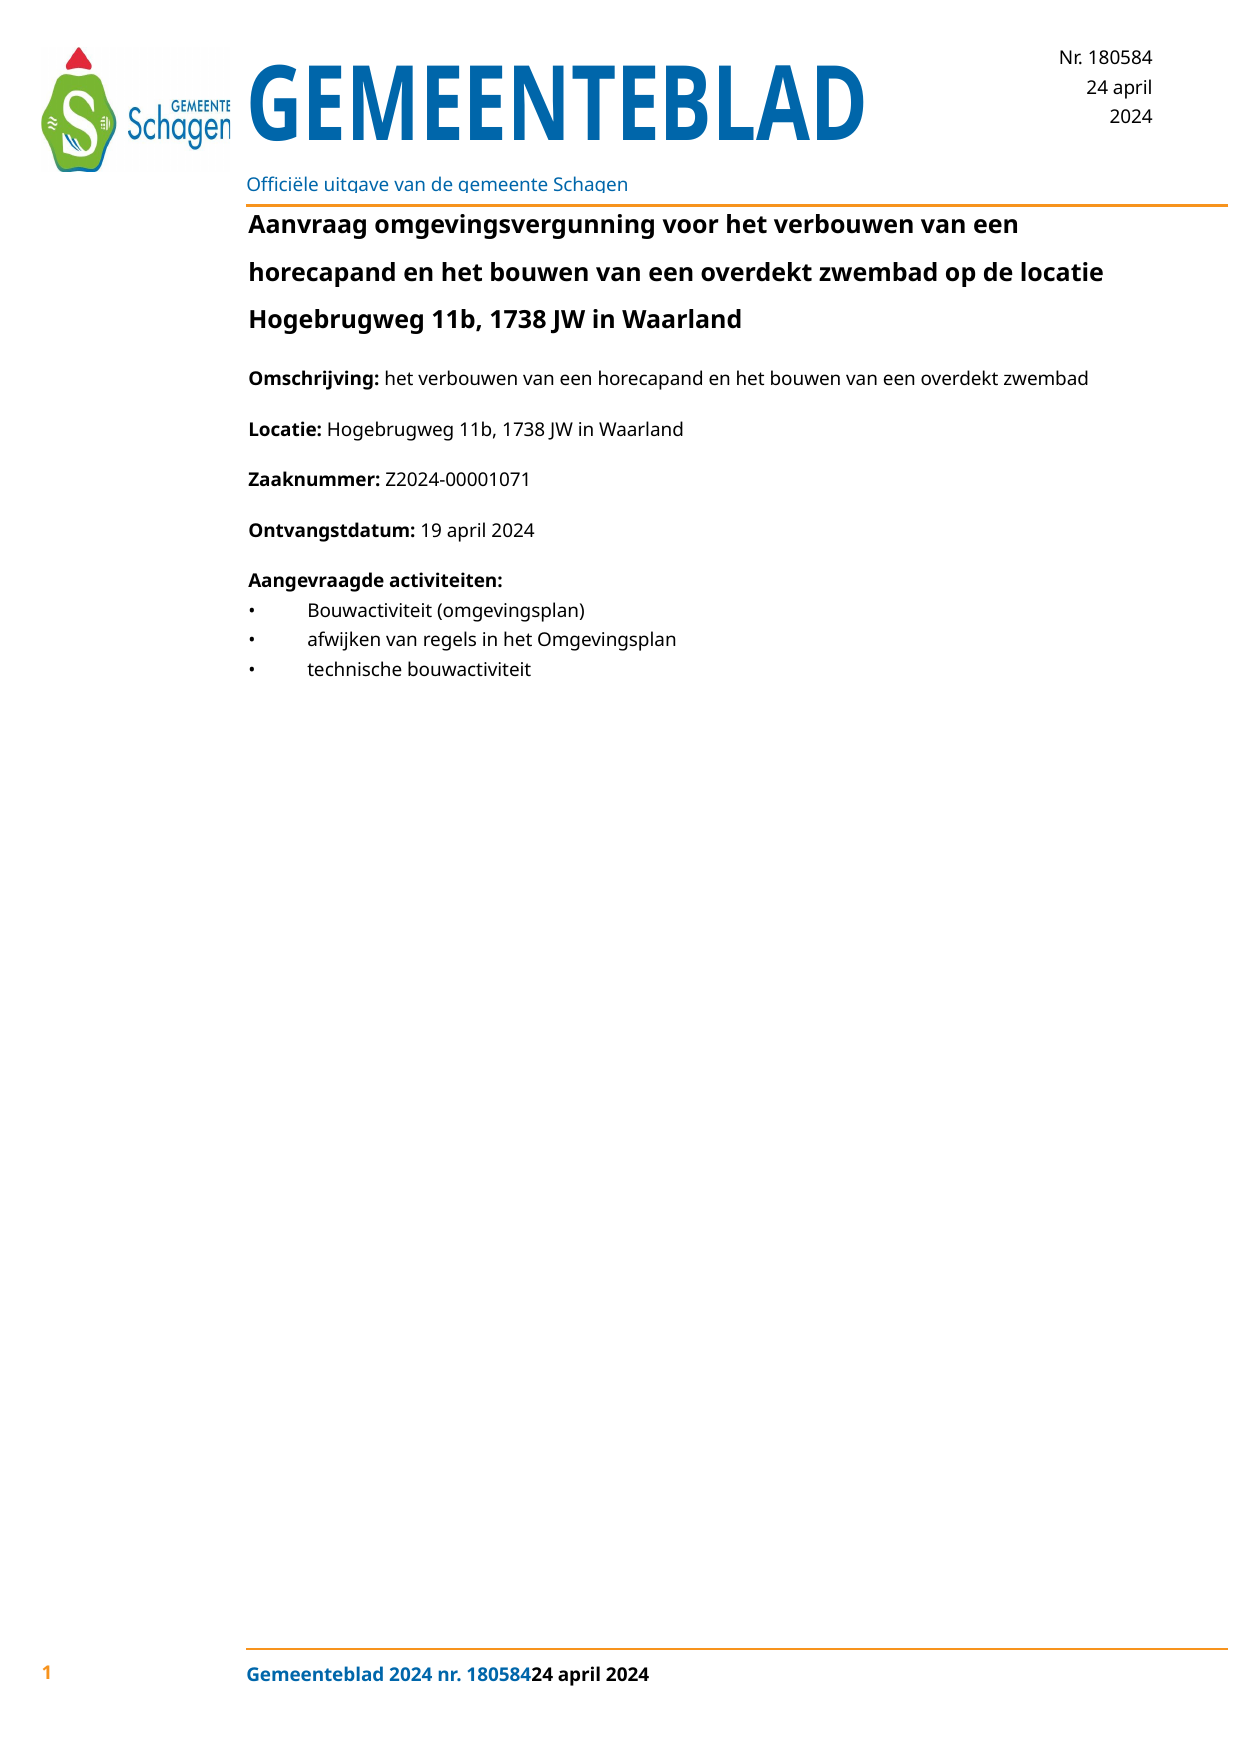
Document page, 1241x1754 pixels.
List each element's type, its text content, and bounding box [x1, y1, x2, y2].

list Bouwactiviteit (omgevingsplan) [248, 597, 1152, 622]
list technische bouwactiviteit [248, 656, 1152, 682]
text Ontvangstdatum: 19 april 2024 [248, 517, 1152, 542]
text Aangevraagde activiteiten: [248, 567, 1152, 593]
text Aanvraag omgevingsvergunning voor het verbouwen van een horecapand en het bouwen van een overdekt zwembad op de locatie Hogebrugweg 11b, 1738 JW in Waarland [248, 207, 1152, 336]
picture [41, 47, 231, 172]
text Omschrijving: het verbouwen van een horecapand en het bouwen van een overdekt zwembad [248, 366, 1152, 391]
text Zaaknummer: Z2024-00001071 [248, 466, 1152, 492]
text Locatie: Hogebrugweg 11b, 1738 JW in Waarland [248, 416, 1152, 442]
list afwijken van regels in het Omgevingsplan [248, 626, 1152, 652]
